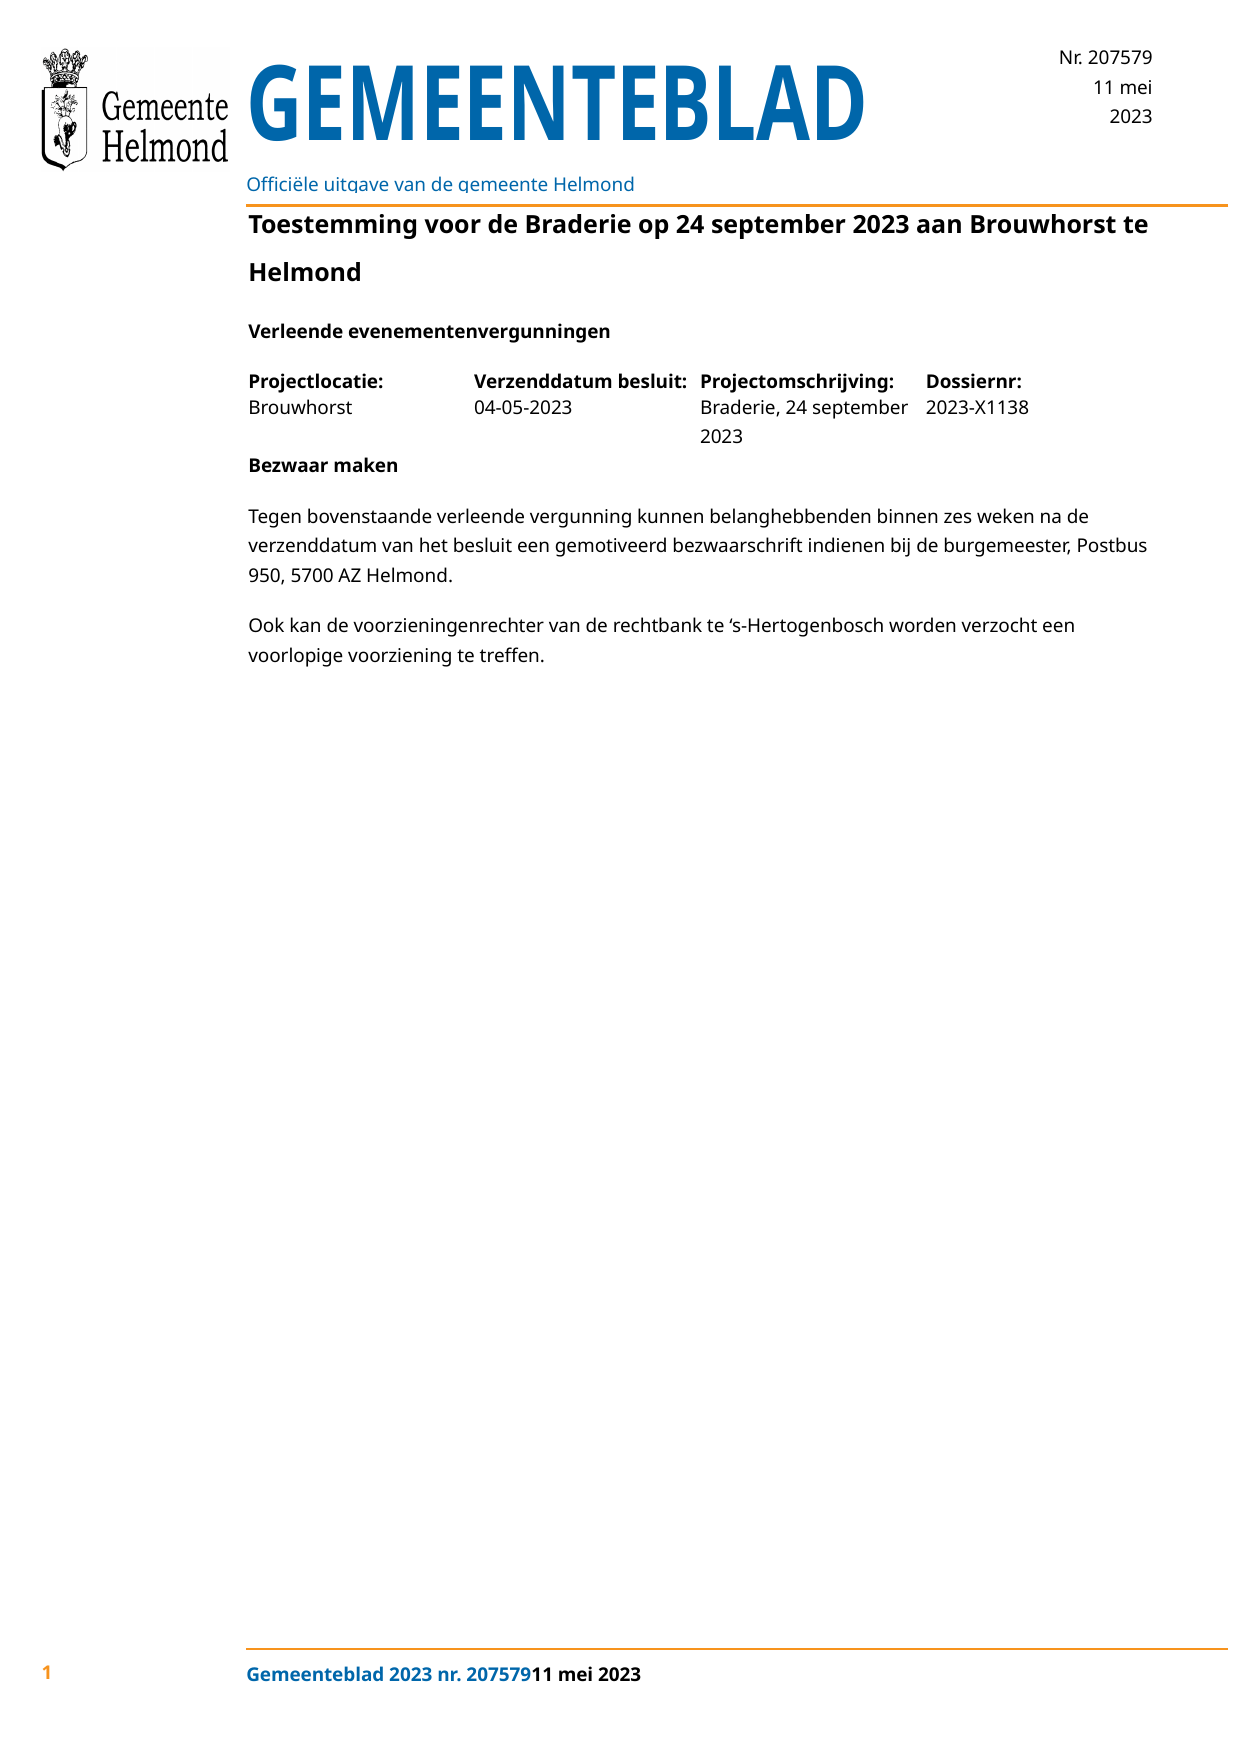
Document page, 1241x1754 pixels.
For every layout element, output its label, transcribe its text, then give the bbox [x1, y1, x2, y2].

table_header Verzenddatum besluit: [474, 369, 700, 394]
table_cell 2023-X1138 [926, 394, 1152, 449]
text Tegen bovenstaande verleende vergunning kunnen belanghebbenden binnen zes weken na de verzenddatum van het besluit een gemotiveerd bezwaarschrift indienen bij de burgemeester, Postbus 950, 5700 AZ Helmond. [248, 503, 1152, 588]
table_header Projectomschrijving: [700, 369, 926, 394]
text Ook kan de voorzieningenrechter van de rechtbank te ‘s-Hertogenbosch worden verzocht een voorlopige voorziening te treffen. [248, 613, 1152, 668]
table_header Dossiernr: [926, 369, 1152, 394]
text Toestemming voor de Braderie op 24 september 2023 aan Brouwhorst te Helmond [248, 207, 1152, 288]
table_cell 04-05-2023 [474, 394, 700, 449]
text Verleende evenementenvergunningen [248, 318, 1152, 344]
table_cell Braderie, 24 september 2023 [700, 394, 926, 449]
table_header Projectlocatie: [248, 369, 474, 394]
text Bezwaar maken [248, 453, 1152, 478]
picture [41, 47, 231, 172]
table_cell Brouwhorst [248, 394, 474, 449]
